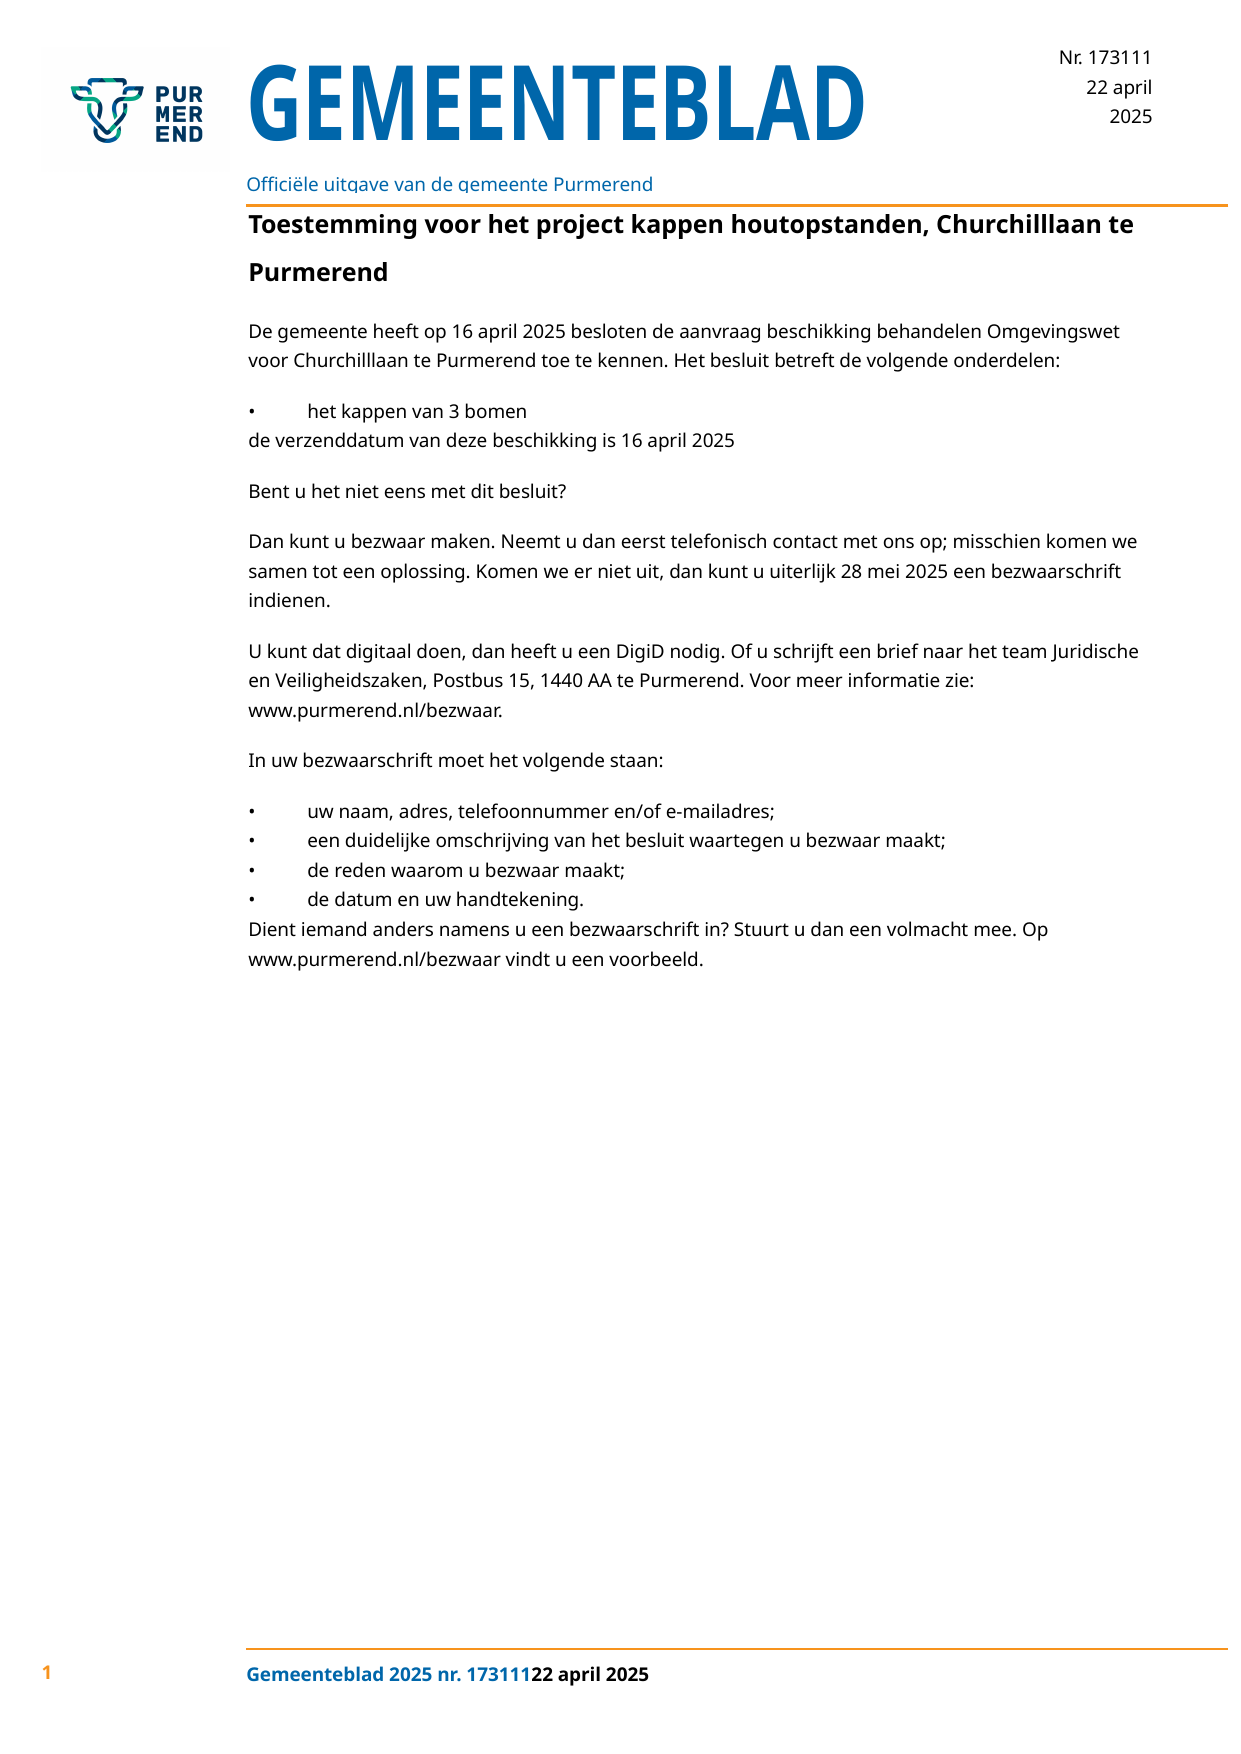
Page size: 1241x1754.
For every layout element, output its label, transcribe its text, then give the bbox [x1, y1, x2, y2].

text In uw bezwaarschrift moet het volgende staan: [248, 747, 1152, 773]
text De gemeente heeft op 16 april 2025 besloten de aanvraag beschikking behandelen Omgevingswet voor Churchilllaan te Purmerend toe te kennen. Het besluit betreft de volgende onderdelen: [248, 318, 1152, 373]
text de verzenddatum van deze beschikking is 16 april 2025 [248, 427, 1152, 453]
text Bent u het niet eens met dit besluit? [248, 478, 1152, 504]
list uw naam, adres, telefoonnummer en/of e-mailadres; [248, 798, 1152, 824]
text Toestemming voor het project kappen houtopstanden, Churchilllaan te Purmerend [248, 207, 1152, 288]
picture [41, 47, 231, 172]
list de reden waarom u bezwaar maakt; [248, 857, 1152, 883]
list een duidelijke omschrijving van het besluit waartegen u bezwaar maakt; [248, 827, 1152, 853]
list de datum en uw handtekening. [248, 887, 1152, 912]
text Dient iemand anders namens u een bezwaarschrift in? Stuurt u dan een volmacht mee. Op www.purmerend.nl/bezwaar vindt u een voorbeeld. [248, 916, 1152, 972]
text U kunt dat digitaal doen, dan heeft u een DigiD nodig. Of u schrijft een brief naar het team Juridische en Veiligheidszaken, Postbus 15, 1440 AA te Purmerend. Voor meer informatie zie: www.purmerend.nl/bezwaar. [248, 638, 1152, 723]
list het kappen van 3 bomen [248, 398, 1152, 424]
text Dan kunt u bezwaar maken. Neemt u dan eerst telefonisch contact met ons op; misschien komen we samen tot een oplossing. Komen we er niet uit, dan kunt u uiterlijk 28 mei 2025 een bezwaarschrift indienen. [248, 528, 1152, 613]
